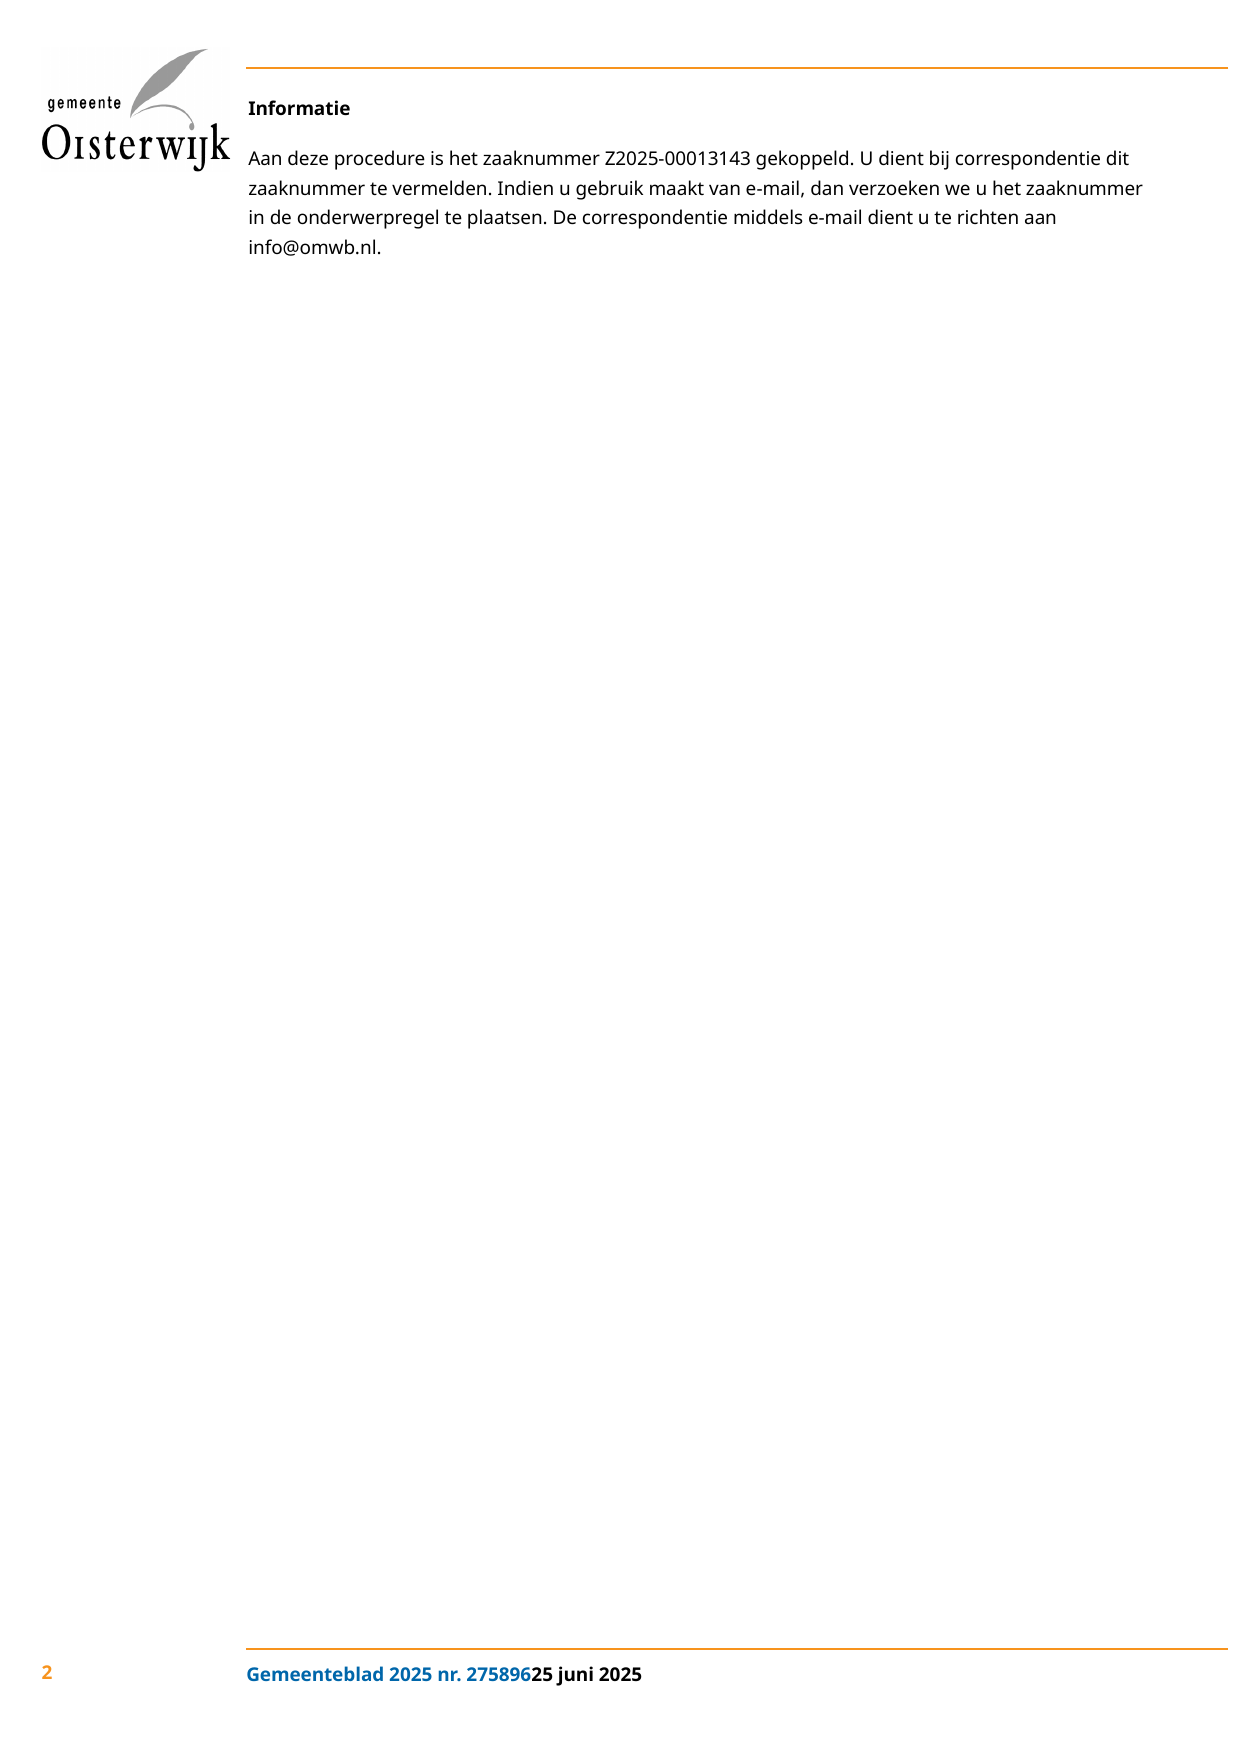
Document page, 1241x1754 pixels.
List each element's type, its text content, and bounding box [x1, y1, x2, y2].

text Informatie [248, 95, 1152, 121]
text Aan deze procedure is het zaaknummer Z2025-00013143 gekoppeld. U dient bij correspondentie dit zaaknummer te vermelden. Indien u gebruik maakt van e-mail, dan verzoeken we u het zaaknummer in de onderwerpregel te plaatsen. De correspondentie middels e-mail dient u te richten aan info@omwb.nl. [248, 145, 1152, 260]
picture [41, 47, 231, 172]
